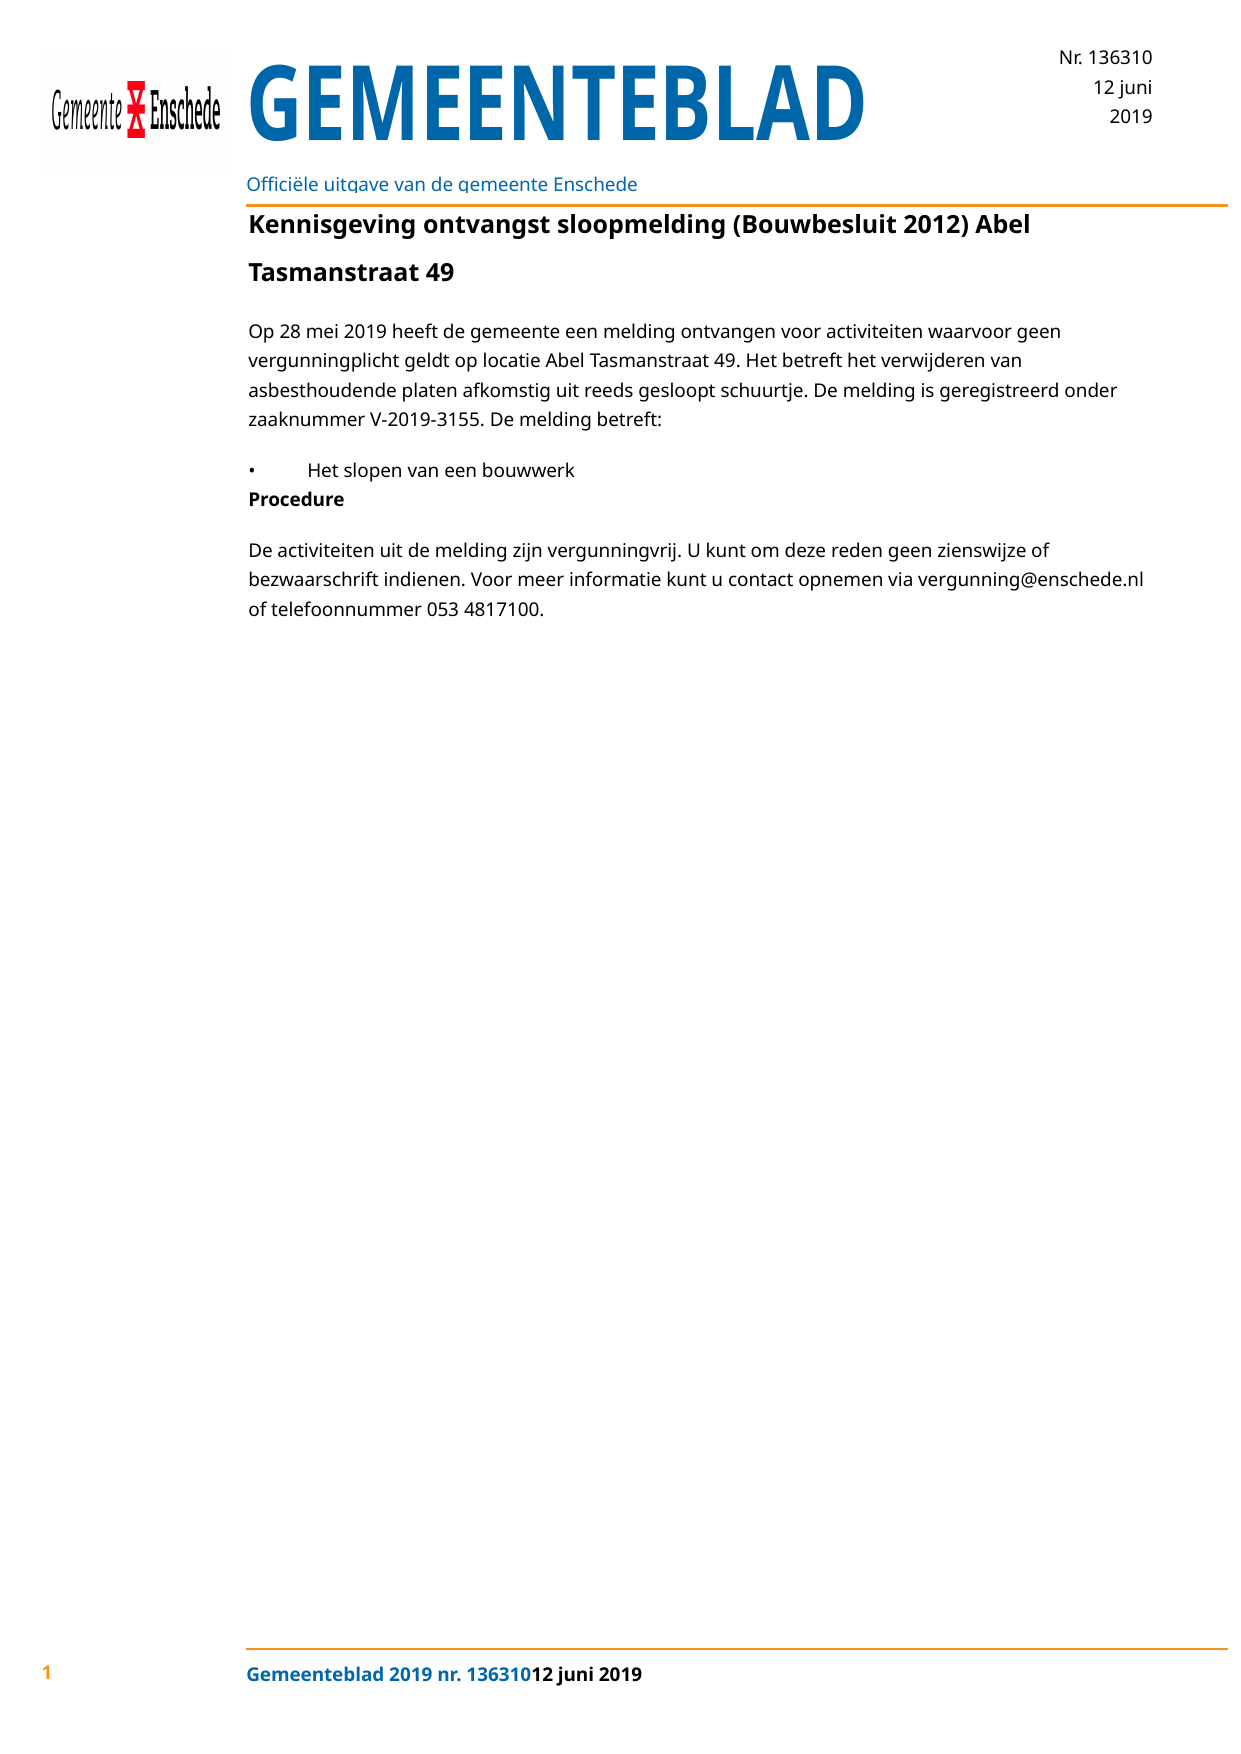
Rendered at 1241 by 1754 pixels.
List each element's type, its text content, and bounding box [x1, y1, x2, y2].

list Het slopen van een bouwwerk [248, 457, 1152, 483]
picture [41, 47, 231, 172]
text Procedure [248, 487, 1152, 512]
text De activiteiten uit de melding zijn vergunningvrij. U kunt om deze reden geen zienswijze of bezwaarschrift indienen. Voor meer informatie kunt u contact opnemen via vergunning@enschede.nl of telefoonnummer 053 4817100. [248, 537, 1152, 622]
text Kennisgeving ontvangst sloopmelding (Bouwbesluit 2012) Abel Tasmanstraat 49 [248, 207, 1152, 288]
text Op 28 mei 2019 heeft de gemeente een melding ontvangen voor activiteiten waarvoor geen vergunningplicht geldt op locatie Abel Tasmanstraat 49. Het betreft het verwijderen van asbesthoudende platen afkomstig uit reeds gesloopt schuurtje. De melding is geregistreerd onder zaaknummer V-2019-3155. De melding betreft: [248, 318, 1152, 432]
